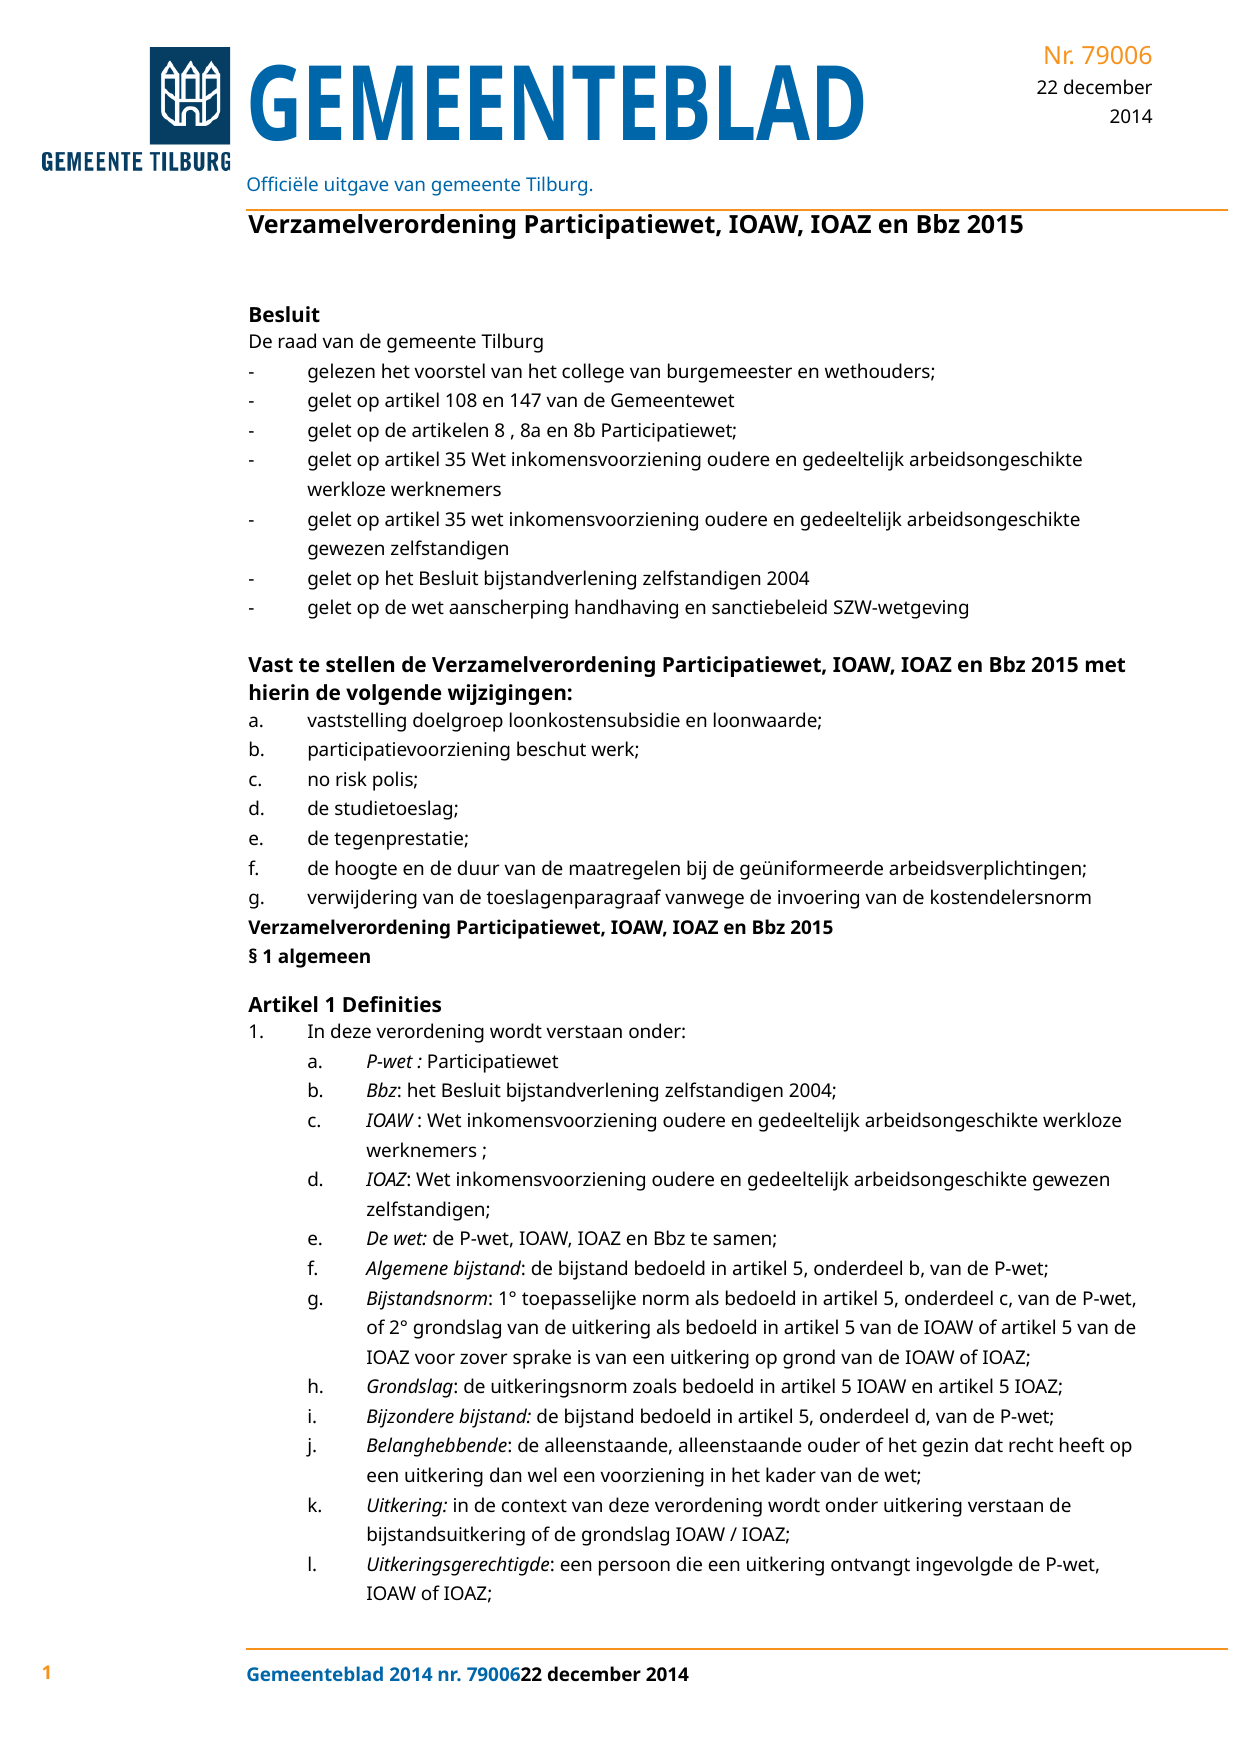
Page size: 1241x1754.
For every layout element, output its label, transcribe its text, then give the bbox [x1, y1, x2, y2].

picture [41, 47, 231, 172]
list Belanghebbende: de alleenstaande, alleenstaande ouder of het gezin dat recht heeft op een uitkering dan wel een voorziening in het kader van de wet; [307, 1433, 1152, 1488]
list P-wet : Participatiewet [307, 1048, 1152, 1074]
list Uitkeringsgerechtigde: een persoon die een uitkering ontvangt ingevolgde de P-wet, IOAW of IOAZ; [307, 1551, 1152, 1606]
list de hoogte en de duur van de maatregelen bij de geüniformeerde arbeidsverplichtingen; [248, 855, 1152, 880]
list gelet op de wet aanscherping handhaving en sanctiebeleid SZW-wetgeving [248, 594, 1152, 620]
list Uitkering: in de context van deze verordening wordt onder uitkering verstaan de bijstandsuitkering of de grondslag IOAW / IOAZ; [307, 1492, 1152, 1547]
list verwijdering van de toeslagenparagraaf vanwege de invoering van de kostendelersnorm [248, 884, 1152, 910]
list Bijstandsnorm: 1° toepasselijke norm als bedoeld in artikel 5, onderdeel c, van de P-wet, of 2° grondslag van de uitkering als bedoeld in artikel 5 van de IOAW of artikel 5 van de IOAZ voor zover sprake is van een uitkering op grond van de IOAW of IOAZ; [307, 1285, 1152, 1369]
list In deze verordening wordt verstaan onder: [248, 1018, 1152, 1044]
list Grondslag: de uitkeringsnorm zoals bedoeld in artikel 5 IOAW en artikel 5 IOAZ; [307, 1373, 1152, 1399]
list De wet: de P-wet, IOAW, IOAZ en Bbz te samen; [307, 1226, 1152, 1251]
list gelezen het voorstel van het college van burgemeester en wethouders; [248, 358, 1152, 384]
list no risk polis; [248, 766, 1152, 792]
list gelet op artikel 35 Wet inkomensvoorziening oudere en gedeeltelijk arbeidsongeschikte werkloze werknemers [248, 447, 1152, 502]
text § 1 algemeen [248, 943, 1152, 969]
list gelet op het Besluit bijstandverlening zelfstandigen 2004 [248, 565, 1152, 591]
text Vast te stellen de Verzamelverordening Participatiewet, IOAW, IOAZ en Bbz 2015 met hierin de volgende wijzigingen: [248, 650, 1152, 707]
text Besluit [248, 300, 1152, 328]
list de studietoeslag; [248, 796, 1152, 821]
list participatievoorziening beschut werk; [248, 736, 1152, 762]
list IOAW : Wet inkomensvoorziening oudere en gedeeltelijk arbeidsongeschikte werkloze werknemers ; [307, 1107, 1152, 1162]
text Artikel 1 Definities [248, 990, 1152, 1018]
list Bijzondere bijstand: de bijstand bedoeld in artikel 5, onderdeel d, van de P-wet; [307, 1403, 1152, 1429]
list gelet op artikel 108 en 147 van de Gemeentewet [248, 387, 1152, 413]
list gelet op de artikelen 8 , 8a en 8b Participatiewet; [248, 417, 1152, 443]
list gelet op artikel 35 wet inkomensvoorziening oudere en gedeeltelijk arbeidsongeschikte gewezen zelfstandigen [248, 506, 1152, 561]
text Verzamelverordening Participatiewet, IOAW, IOAZ en Bbz 2015 [248, 211, 1152, 241]
text Verzamelverordening Participatiewet, IOAW, IOAZ en Bbz 2015 [248, 914, 1152, 939]
list vaststelling doelgroep loonkostensubsidie en loonwaarde; [248, 707, 1152, 732]
list Algemene bijstand: de bijstand bedoeld in artikel 5, onderdeel b, van de P-wet; [307, 1255, 1152, 1281]
list Bbz: het Besluit bijstandverlening zelfstandigen 2004; [307, 1078, 1152, 1103]
text De raad van de gemeente Tilburg [248, 328, 1152, 354]
list de tegenprestatie; [248, 825, 1152, 851]
list IOAZ: Wet inkomensvoorziening oudere en gedeeltelijk arbeidsongeschikte gewezen zelfstandigen; [307, 1166, 1152, 1222]
